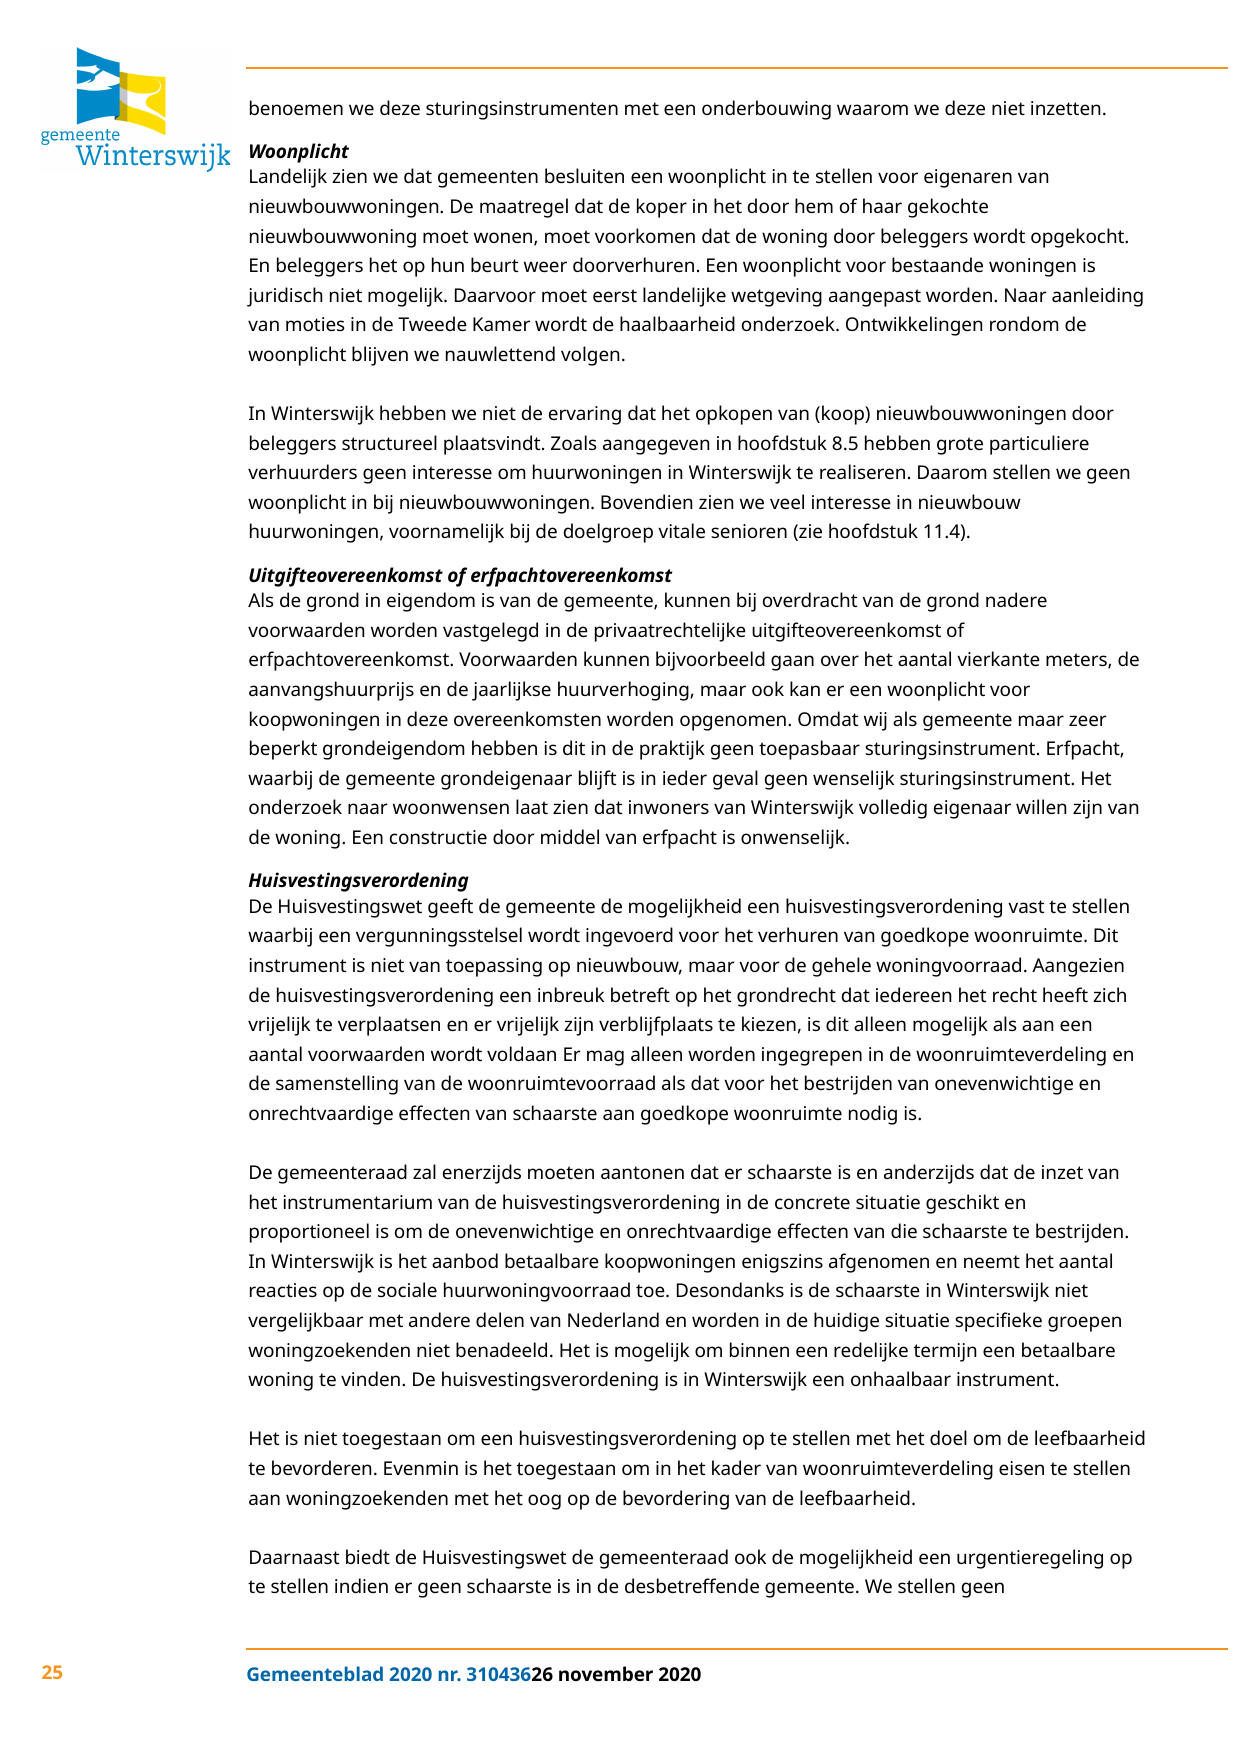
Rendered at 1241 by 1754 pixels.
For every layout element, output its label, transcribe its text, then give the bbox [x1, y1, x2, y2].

text Uitgifteovereenkomst of erfpachtovereenkomst [248, 562, 1152, 587]
text benoemen we deze sturingsinstrumenten met een onderbouwing waarom we deze niet inzetten. [248, 95, 1152, 121]
text Als de grond in eigendom is van de gemeente, kunnen bij overdracht van de grond nadere voorwaarden worden vastgelegd in de privaatrechtelijke uitgifteovereenkomst of erfpachtovereenkomst. Voorwaarden kunnen bijvoorbeeld gaan over het aantal vierkante meters, de aanvangshuurprijs en de jaarlijkse huurverhoging, maar ook kan er een woonplicht voor koopwoningen in deze overeenkomsten worden opgenomen. Omdat wij als gemeente maar zeer beperkt grondeigendom hebben is dit in de praktijk geen toepasbaar sturingsinstrument. Erfpacht, waarbij de gemeente grondeigenaar blijft is in ieder geval geen wenselijk sturingsinstrument. Het onderzoek naar woonwensen laat zien dat inwoners van Winterswijk volledig eigenaar willen zijn van de woning. Een constructie door middel van erfpacht is onwenselijk. [248, 587, 1152, 850]
text De Huisvestingswet geeft de gemeente de mogelijkheid een huisvestingsverordening vast te stellen waarbij een vergunningsstelsel wordt ingevoerd voor het verhuren van goedkope woonruimte. Dit instrument is niet van toepassing op nieuwbouw, maar voor de gehele woningvoorraad. Aangezien de huisvestingsverordening een inbreuk betreft op het grondrecht dat iedereen het recht heeft zich vrijelijk te verplaatsen en er vrijelijk zijn verblijfplaats te kiezen, is dit alleen mogelijk als aan een aantal voorwaarden wordt voldaan Er mag alleen worden ingegrepen in de woonruimteverdeling en de samenstelling van de woonruimtevoorraad als dat voor het bestrijden van onevenwichtige en onrechtvaardige effecten van schaarste aan goedkope woonruimte nodig is. [248, 893, 1152, 1126]
text Woonplicht [248, 138, 1152, 164]
text In Winterswijk hebben we niet de ervaring dat het opkopen van (koop) nieuwbouwwoningen door beleggers structureel plaatsvindt. Zoals aangegeven in hoofdstuk 8.5 hebben grote particuliere verhuurders geen interesse om huurwoningen in Winterswijk te realiseren. Daarom stellen we geen woonplicht in bij nieuwbouwwoningen. Bovendien zien we veel interesse in nieuwbouw huurwoningen, voornamelijk bij de doelgroep vitale senioren (zie hoofdstuk 11.4). [248, 400, 1152, 544]
text Landelijk zien we dat gemeenten besluiten een woonplicht in te stellen voor eigenaren van nieuwbouwwoningen. De maatregel dat de koper in het door hem of haar gekochte nieuwbouwwoning moet wonen, moet voorkomen dat de woning door beleggers wordt opgekocht. En beleggers het op hun beurt weer doorverhuren. Een woonplicht voor bestaande woningen is juridisch niet mogelijk. Daarvoor moet eerst landelijke wetgeving aangepast worden. Naar aanleiding van moties in de Tweede Kamer wordt de haalbaarheid onderzoek. Ontwikkelingen rondom de woonplicht blijven we nauwlettend volgen. [248, 164, 1152, 367]
text De gemeenteraad zal enerzijds moeten aantonen dat er schaarste is en anderzijds dat de inzet van het instrumentarium van de huisvestingsverordening in de concrete situatie geschikt en proportioneel is om de onevenwichtige en onrechtvaardige effecten van die schaarste te bestrijden. In Winterswijk is het aanbod betaalbare koopwoningen enigszins afgenomen en neemt het aantal reacties op de sociale huurwoningvoorraad toe. Desondanks is de schaarste in Winterswijk niet vergelijkbaar met andere delen van Nederland en worden in de huidige situatie specifieke groepen woningzoekenden niet benadeeld. Het is mogelijk om binnen een redelijke termijn een betaalbare woning te vinden. De huisvestingsverordening is in Winterswijk een onhaalbaar instrument. [248, 1159, 1152, 1392]
picture [225, 153, 231, 162]
text Daarnaast biedt de Huisvestingswet de gemeenteraad ook de mogelijkheid een urgentieregeling op te stellen indien er geen schaarste is in de desbetreffende gemeente. We stellen geen [248, 1544, 1152, 1599]
text Huisvestingsverordening [248, 867, 1152, 893]
text Het is niet toegestaan om een huisvestingsverordening op te stellen met het doel om de leefbaarheid te bevorderen. Evenmin is het toegestaan om in het kader van woonruimteverdeling eisen te stellen aan woningzoekenden met het oog op de bevordering van de leefbaarheid. [248, 1426, 1152, 1510]
picture [41, 47, 231, 172]
